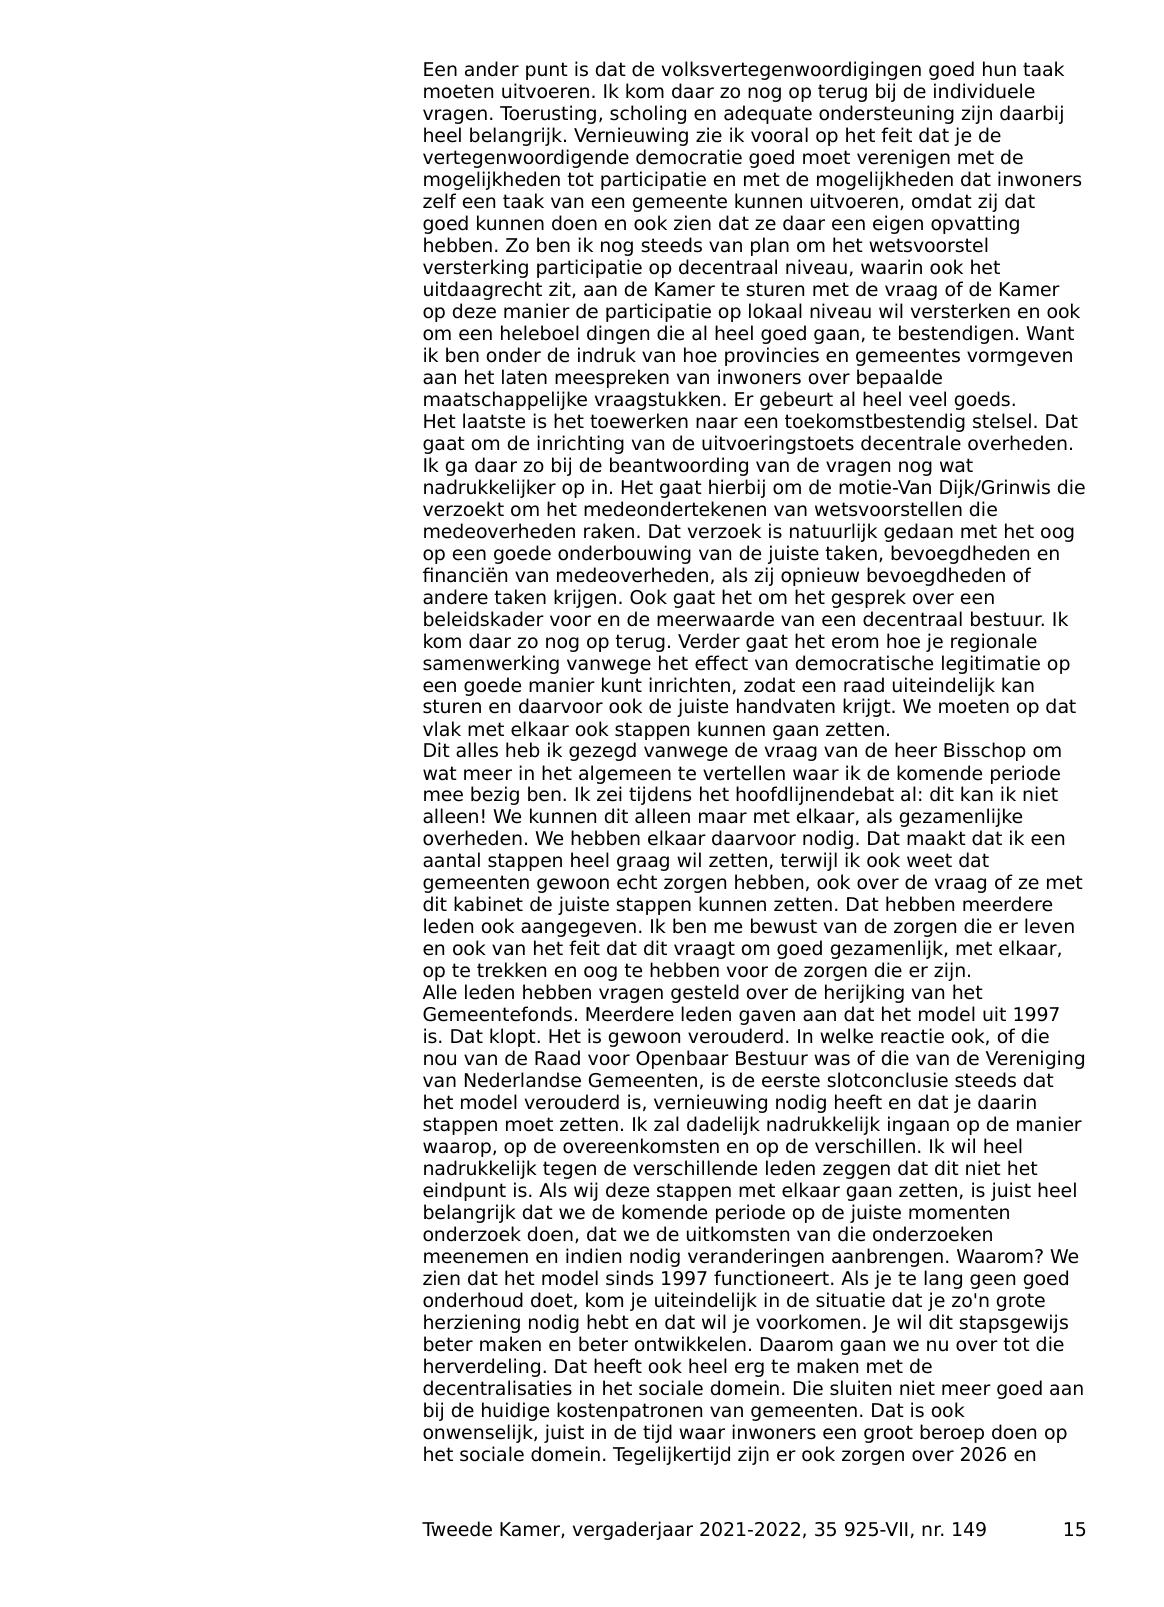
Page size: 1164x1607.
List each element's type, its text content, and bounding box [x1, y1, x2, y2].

text Alle leden hebben vragen gesteld over de herijking van het Gemeentefonds. Meerdere leden gaven aan dat het model uit 1997 is. Dat klopt. Het is gewoon verouderd. In welke reactie ook, of die nou van de Raad voor Openbaar Bestuur was of die van de Vereniging van Nederlandse Gemeenten, is de eerste slotconclusie steeds dat het model verouderd is, vernieuwing nodig heeft en dat je daarin stappen moet zetten. Ik zal dadelijk nadrukkelijk ingaan op de manier waarop, op de overeenkomsten en op de verschillen. Ik wil heel nadrukkelijk tegen de verschillende leden zeggen dat dit niet het eindpunt is. Als wij deze stappen met elkaar gaan zetten, is juist heel belangrijk dat we de komende periode op de juiste momenten onderzoek doen, dat we de uitkomsten van die onderzoeken meenemen en indien nodig veranderingen aanbrengen. Waarom? We zien dat het model sinds 1997 functioneert. Als je te lang geen goed onderhoud doet, kom je uiteindelijk in de situatie dat je zo'n grote herziening nodig hebt en dat wil je voorkomen. Je wil dit stapsgewijs beter maken en beter ontwikkelen. Daarom gaan we nu over tot die herverdeling. Dat heeft ook heel erg te maken met de decentralisaties in het sociale domein. Die sluiten niet meer goed aan bij de huidige kostenpatronen van gemeenten. Dat is ook onwenselijk, juist in de tijd waar inwoners een groot beroep doen op het sociale domein. Tegelijkertijd zijn er ook zorgen over 2026 en [422, 982, 1087, 1466]
text Dit alles heb ik gezegd vanwege de vraag van de heer Bisschop om wat meer in het algemeen te vertellen waar ik de komende periode mee bezig ben. Ik zei tijdens het hoofdlijnendebat al: dit kan ik niet alleen! We kunnen dit alleen maar met elkaar, als gezamenlijke overheden. We hebben elkaar daarvoor nodig. Dat maakt dat ik een aantal stappen heel graag wil zetten, terwijl ik ook weet dat gemeenten gewoon echt zorgen hebben, ook over de vraag of ze met dit kabinet de juiste stappen kunnen zetten. Dat hebben meerdere leden ook aangegeven. Ik ben me bewust van de zorgen die er leven en ook van het feit dat dit vraagt om goed gezamenlijk, met elkaar, op te trekken en oog te hebben voor de zorgen die er zijn. [422, 740, 1087, 982]
text Een ander punt is dat de volksvertegenwoordigingen goed hun taak moeten uitvoeren. Ik kom daar zo nog op terug bij de individuele vragen. Toerusting, scholing en adequate ondersteuning zijn daarbij heel belangrijk. Vernieuwing zie ik vooral op het feit dat je de vertegenwoordigende democratie goed moet verenigen met de mogelijkheden tot participatie en met de mogelijkheden dat inwoners zelf een taak van een gemeente kunnen uitvoeren, omdat zij dat goed kunnen doen en ook zien dat ze daar een eigen opvatting hebben. Zo ben ik nog steeds van plan om het wetsvoorstel versterking participatie op decentraal niveau, waarin ook het uitdaagrecht zit, aan de Kamer te sturen met de vraag of de Kamer op deze manier de participatie op lokaal niveau wil versterken en ook om een heleboel dingen die al heel goed gaan, te bestendigen. Want ik ben onder de indruk van hoe provincies en gemeentes vormgeven aan het laten meespreken van inwoners over bepaalde maatschappelijke vraagstukken. Er gebeurt al heel veel goeds. [422, 59, 1087, 411]
text Het laatste is het toewerken naar een toekomstbestendig stelsel. Dat gaat om de inrichting van de uitvoeringstoets decentrale overheden. Ik ga daar zo bij de beantwoording van de vragen nog wat nadrukkelijker op in. Het gaat hierbij om de motie-Van Dijk/Grinwis die verzoekt om het medeondertekenen van wetsvoorstellen die medeoverheden raken. Dat verzoek is natuurlijk gedaan met het oog op een goede onderbouwing van de juiste taken, bevoegdheden en financiën van medeoverheden, als zij opnieuw bevoegdheden of andere taken krijgen. Ook gaat het om het gesprek over een beleidskader voor en de meerwaarde van een decentraal bestuur. Ik kom daar zo nog op terug. Verder gaat het erom hoe je regionale samenwerking vanwege het effect van democratische legitimatie op een goede manier kunt inrichten, zodat een raad uiteindelijk kan sturen en daarvoor ook de juiste handvaten krijgt. We moeten op dat vlak met elkaar ook stappen kunnen gaan zetten. [422, 411, 1087, 740]
